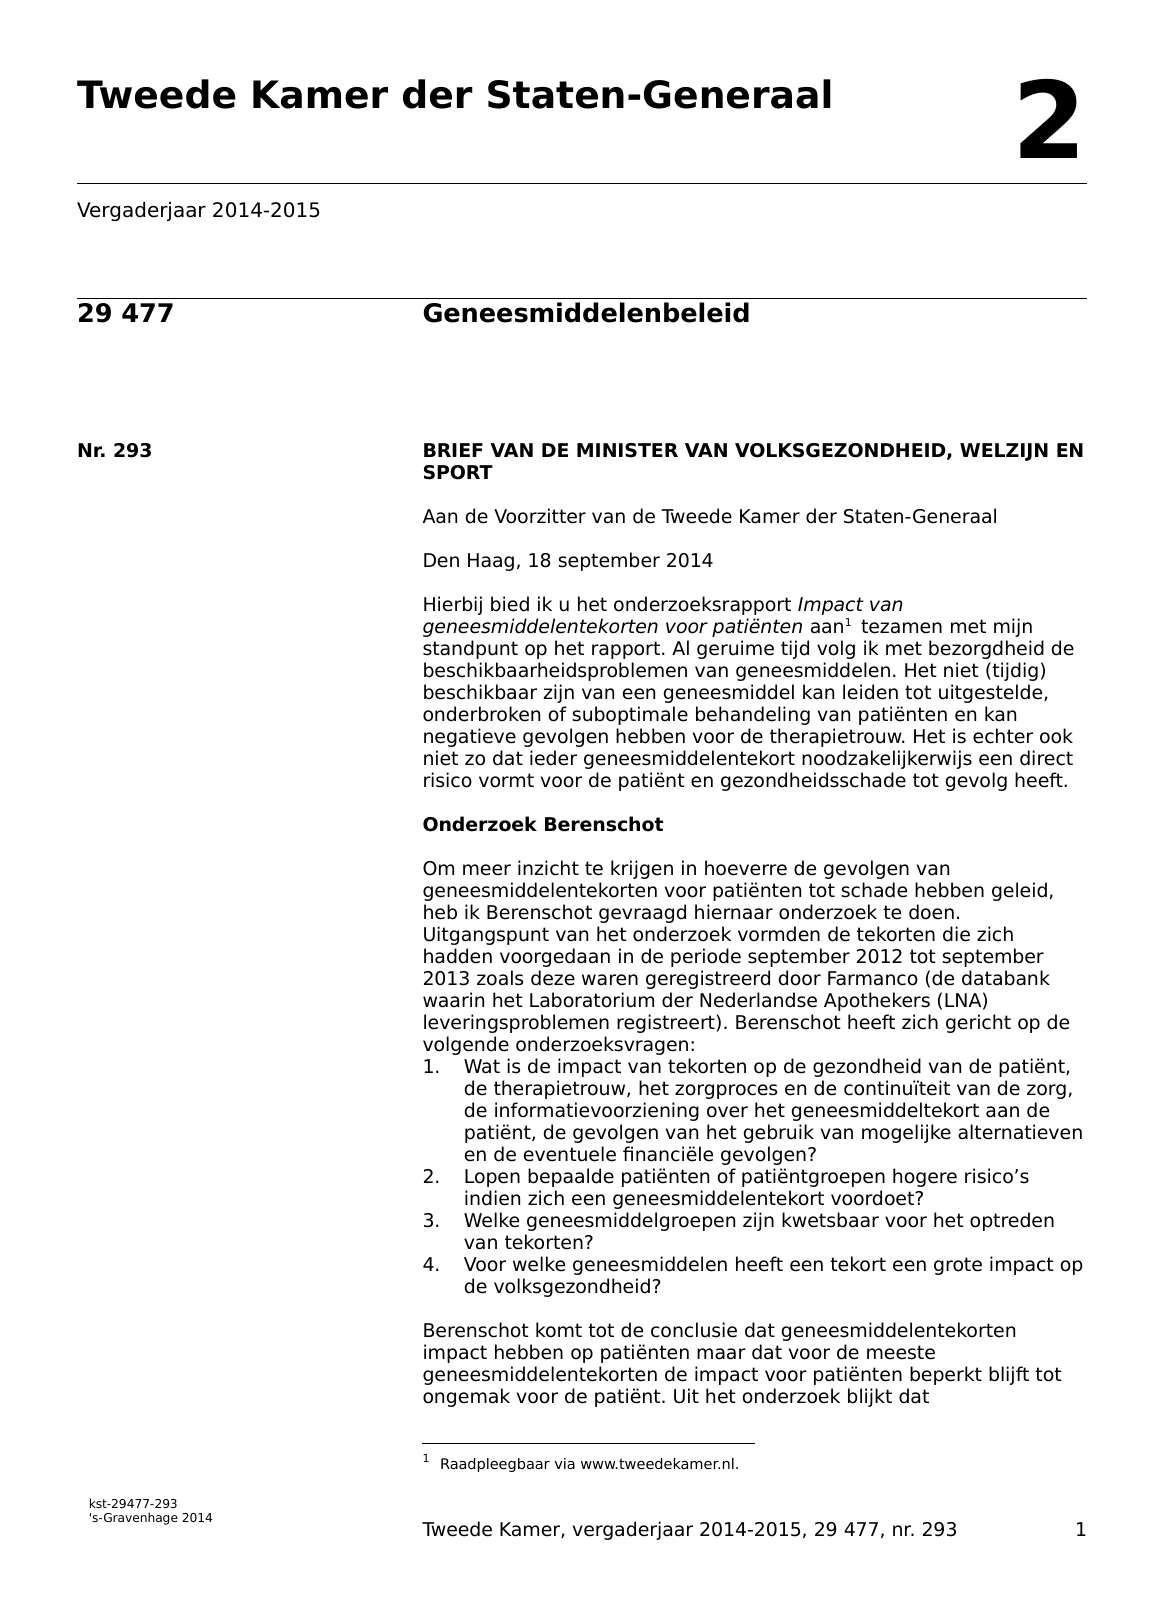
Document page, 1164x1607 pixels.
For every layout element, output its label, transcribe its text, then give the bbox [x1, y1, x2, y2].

table_cell Vergaderjaar 2014-2015 [77, 184, 1087, 298]
text 2. Lopen bepaalde patiënten of patiëntgroepen hogere risico’s indien zich een geneesmiddelentekort voordoet? [422, 1166, 1087, 1210]
subtitle Nr. 293 BRIEF VAN DE MINISTER VAN VOLKSGEZONDHEID, WELZIJN EN SPORT [77, 440, 1087, 484]
text Den Haag, 18 september 2014 [422, 550, 1087, 572]
text 3. Welke geneesmiddelgroepen zijn kwetsbaar voor het optreden van tekorten? [422, 1210, 1087, 1254]
text 1. Wat is de impact van tekorten op de gezondheid van de patiënt, de therapietrouw, het zorgproces en de continuïteit van de zorg, de informatievoorziening over het geneesmiddeltekort aan de patiënt, de gevolgen van het gebruik van mogelijke alternatieven en de eventuele financiële gevolgen? [422, 1056, 1087, 1166]
table_header Tweede Kamer der Staten-Generaal [77, 59, 886, 183]
subtitle 29 477 Geneesmiddelenbeleid [77, 299, 1087, 329]
text Berenschot komt tot de conclusie dat geneesmiddelentekorten impact hebben op patiënten maar dat voor de meeste geneesmiddelentekorten de impact voor patiënten beperkt blijft tot ongemak voor de patiënt. Uit het onderzoek blijkt dat [422, 1320, 1087, 1408]
text Raadpleegbaar via www.tweedekamer.nl. [422, 1452, 1087, 1474]
text Hierbij bied ik u het onderzoeksrapport Impact van geneesmiddelentekorten voor patiënten aan tezamen met mijn standpunt op het rapport. Al geruime tijd volg ik met bezorgdheid de beschikbaarheidsproblemen van geneesmiddelen. Het niet (tijdig) beschikbaar zijn van een geneesmiddel kan leiden tot uitgestelde, onderbroken of suboptimale behandeling van patiënten en kan negatieve gevolgen hebben voor de therapietrouw. Het is echter ook niet zo dat ieder geneesmiddelentekort noodzakelijkerwijs een direct risico vormt voor de patiënt en gezondheidsschade tot gevolg heeft. [422, 594, 1087, 792]
text Aan de Voorzitter van de Tweede Kamer der Staten-Generaal [422, 506, 1087, 528]
table_header 2 [886, 59, 1087, 183]
text 's-Gravenhage 2014 [88, 1511, 323, 1525]
text kst-29477-293 [88, 1497, 323, 1511]
text Om meer inzicht te krijgen in hoeverre de gevolgen van geneesmiddelentekorten voor patiënten tot schade hebben geleid, heb ik Berenschot gevraagd hiernaar onderzoek te doen. Uitgangspunt van het onderzoek vormden de tekorten die zich hadden voorgedaan in de periode september 2012 tot september 2013 zoals deze waren geregistreerd door Farmanco (de databank waarin het Laboratorium der Nederlandse Apothekers (LNA) leveringsproblemen registreert). Berenschot heeft zich gericht op de volgende onderzoeksvragen: [422, 858, 1087, 1056]
subtitle Onderzoek Berenschot [422, 814, 1087, 836]
text 4. Voor welke geneesmiddelen heeft een tekort een grote impact op de volksgezondheid? [422, 1254, 1087, 1298]
